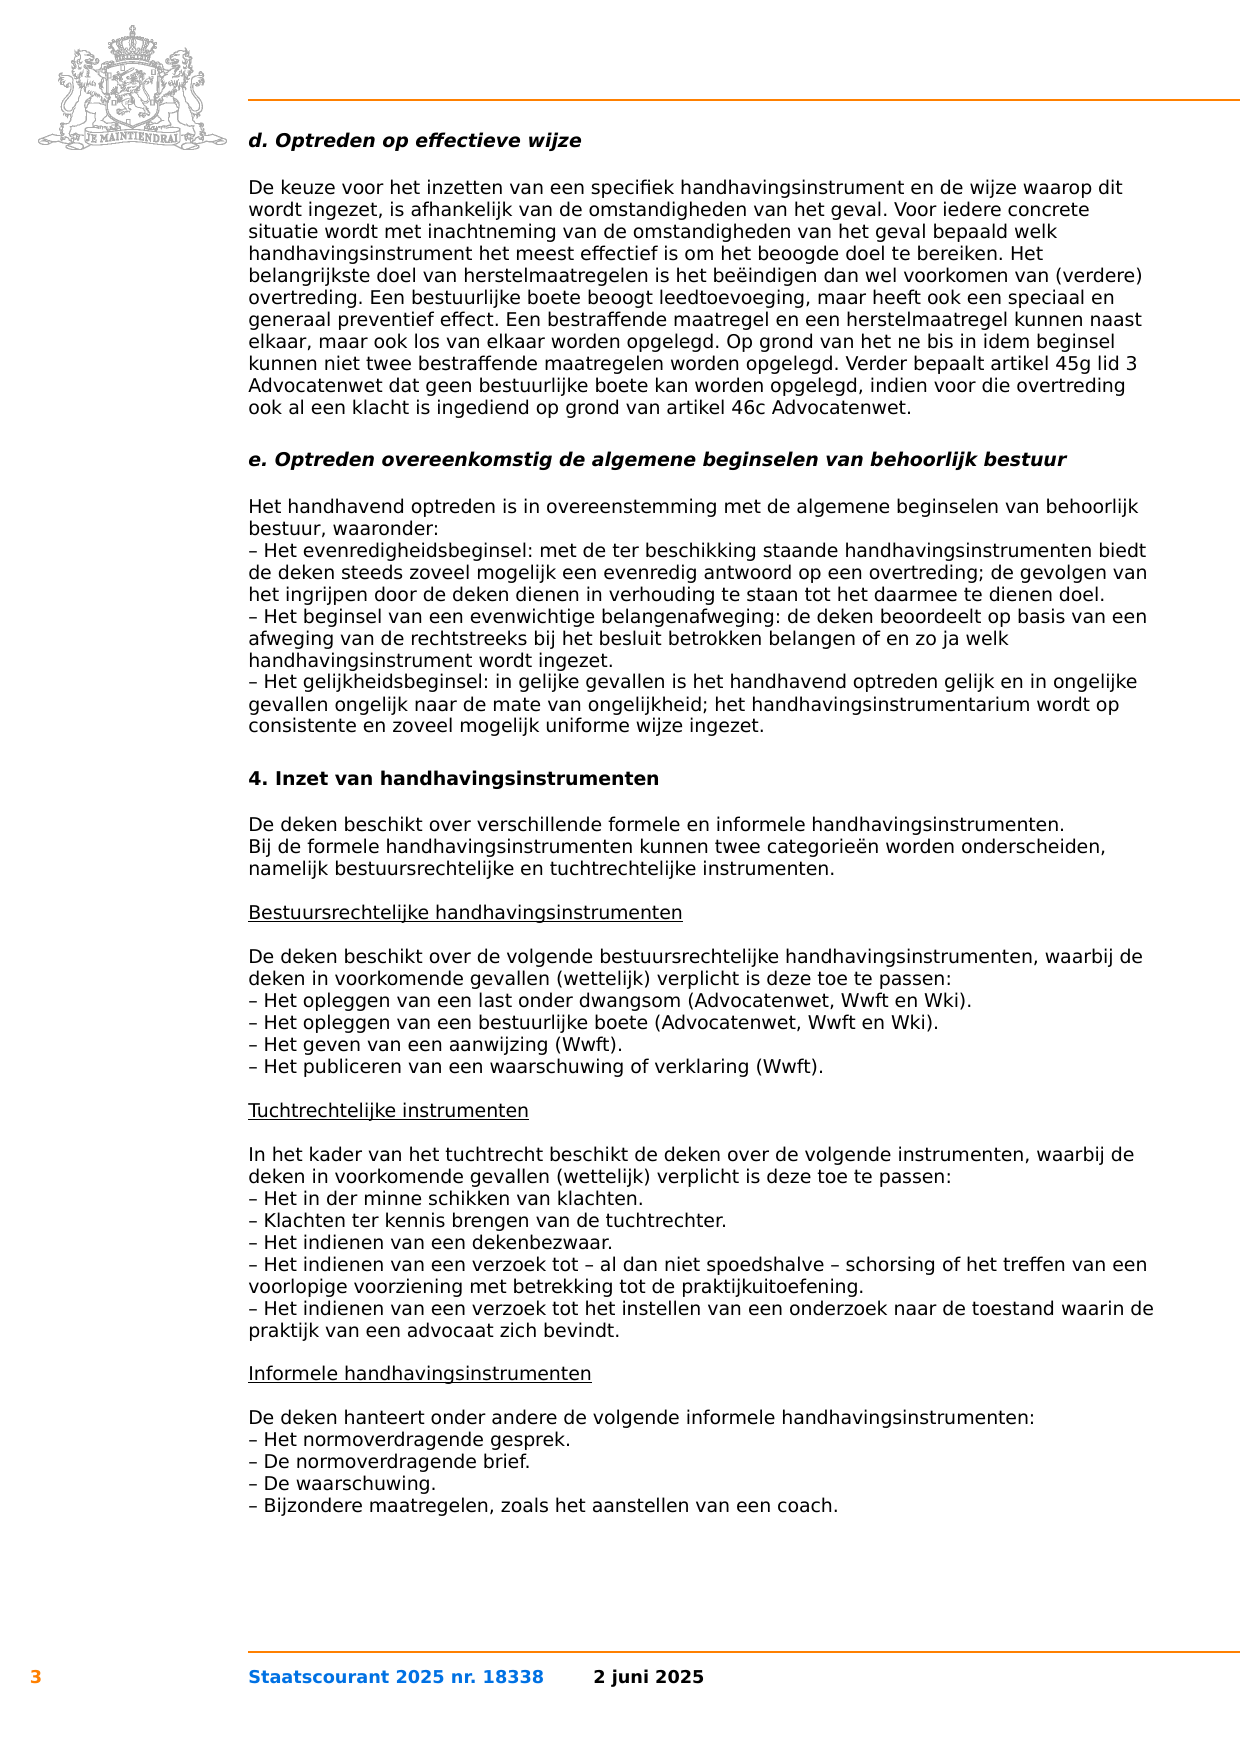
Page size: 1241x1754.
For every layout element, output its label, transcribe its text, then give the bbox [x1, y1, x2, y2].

subtitle Informele handhavingsinstrumenten [248, 1363, 1163, 1385]
text – Het evenredigheidsbeginsel: met de ter beschikking staande handhavingsinstrumenten biedt de deken steeds zoveel mogelijk een evenredig antwoord op een overtreding; de gevolgen van het ingrijpen door de deken dienen in verhouding te staan tot het daarmee te dienen doel. [248, 539, 1163, 606]
text – Het indienen van een verzoek tot – al dan niet spoedshalve – schorsing of het treffen van een voorlopige voorziening met betrekking tot de praktijkuitoefening. [248, 1253, 1163, 1297]
text De keuze voor het inzetten van een specifiek handhavingsinstrument en de wijze waarop dit wordt ingezet, is afhankelijk van de omstandigheden van het geval. Voor iedere concrete situatie wordt met inachtneming van de omstandigheden van het geval bepaald welk handhavingsinstrument het meest effectief is om het beoogde doel te bereiken. Het belangrijkste doel van herstelmaatregelen is het beëindigen dan wel voorkomen van (verdere) overtreding. Een bestuurlijke boete beoogt leedtoevoeging, maar heeft ook een speciaal en generaal preventief effect. Een bestraffende maatregel en een herstelmaatregel kunnen naast elkaar, maar ook los van elkaar worden opgelegd. Op grond van het ne bis in idem beginsel kunnen niet twee bestraffende maatregelen worden opgelegd. Verder bepaalt artikel 45g lid 3 Advocatenwet dat geen bestuurlijke boete kan worden opgelegd, indien voor die overtreding ook al een klacht is ingediend op grond van artikel 46c Advocatenwet. [248, 177, 1163, 419]
text In het kader van het tuchtrecht beschikt de deken over de volgende instrumenten, waarbij de deken in voorkomende gevallen (wettelijk) verplicht is deze toe te passen: [248, 1144, 1163, 1188]
text Bij de formele handhavingsinstrumenten kunnen twee categorieën worden onderscheiden, namelijk bestuursrechtelijke en tuchtrechtelijke instrumenten. [248, 836, 1163, 880]
text – Klachten ter kennis brengen van de tuchtrechter. [248, 1209, 1163, 1232]
text – De normoverdragende brief. [248, 1451, 1163, 1473]
text – Het publiceren van een waarschuwing of verklaring (Wwft). [248, 1056, 1163, 1078]
text – Het opleggen van een bestuurlijke boete (Advocatenwet, Wwft en Wki). [248, 1012, 1163, 1034]
picture [38, 25, 227, 150]
text De deken beschikt over de volgende bestuursrechtelijke handhavingsinstrumenten, waarbij de deken in voorkomende gevallen (wettelijk) verplicht is deze toe te passen: [248, 946, 1163, 990]
text Het handhavend optreden is in overeenstemming met de algemene beginselen van behoorlijk bestuur, waaronder: [248, 496, 1163, 539]
text – Het in der minne schikken van klachten. [248, 1188, 1163, 1209]
text – Het geven van een aanwijzing (Wwft). [248, 1034, 1163, 1056]
text – Bijzondere maatregelen, zoals het aanstellen van een coach. [248, 1495, 1163, 1517]
text – Het indienen van een dekenbezwaar. [248, 1232, 1163, 1253]
subtitle e. Optreden overeenkomstig de algemene beginselen van behoorlijk bestuur [248, 449, 1163, 471]
subtitle Bestuursrechtelijke handhavingsinstrumenten [248, 902, 1163, 924]
subtitle d. Optreden op effectieve wijze [248, 130, 1163, 152]
text – Het opleggen van een last onder dwangsom (Advocatenwet, Wwft en Wki). [248, 990, 1163, 1012]
text – De waarschuwing. [248, 1473, 1163, 1495]
text – Het gelijkheidsbeginsel: in gelijke gevallen is het handhavend optreden gelijk en in ongelijke gevallen ongelijk naar de mate van ongelijkheid; het handhavingsinstrumentarium wordt op consistente en zoveel mogelijk uniforme wijze ingezet. [248, 671, 1163, 737]
subtitle Tuchtrechtelijke instrumenten [248, 1100, 1163, 1122]
text De deken beschikt over verschillende formele en informele handhavingsinstrumenten. [248, 814, 1163, 836]
text De deken hanteert onder andere de volgende informele handhavingsinstrumenten: [248, 1407, 1163, 1429]
text – Het normoverdragende gesprek. [248, 1429, 1163, 1451]
text – Het beginsel van een evenwichtige belangenafweging: de deken beoordeelt op basis van een afweging van de rechtstreeks bij het besluit betrokken belangen of en zo ja welk handhavingsinstrument wordt ingezet. [248, 606, 1163, 671]
text – Het indienen van een verzoek tot het instellen van een onderzoek naar de toestand waarin de praktijk van een advocaat zich bevindt. [248, 1297, 1163, 1341]
subtitle 4. Inzet van handhavingsinstrumenten [248, 767, 1163, 789]
